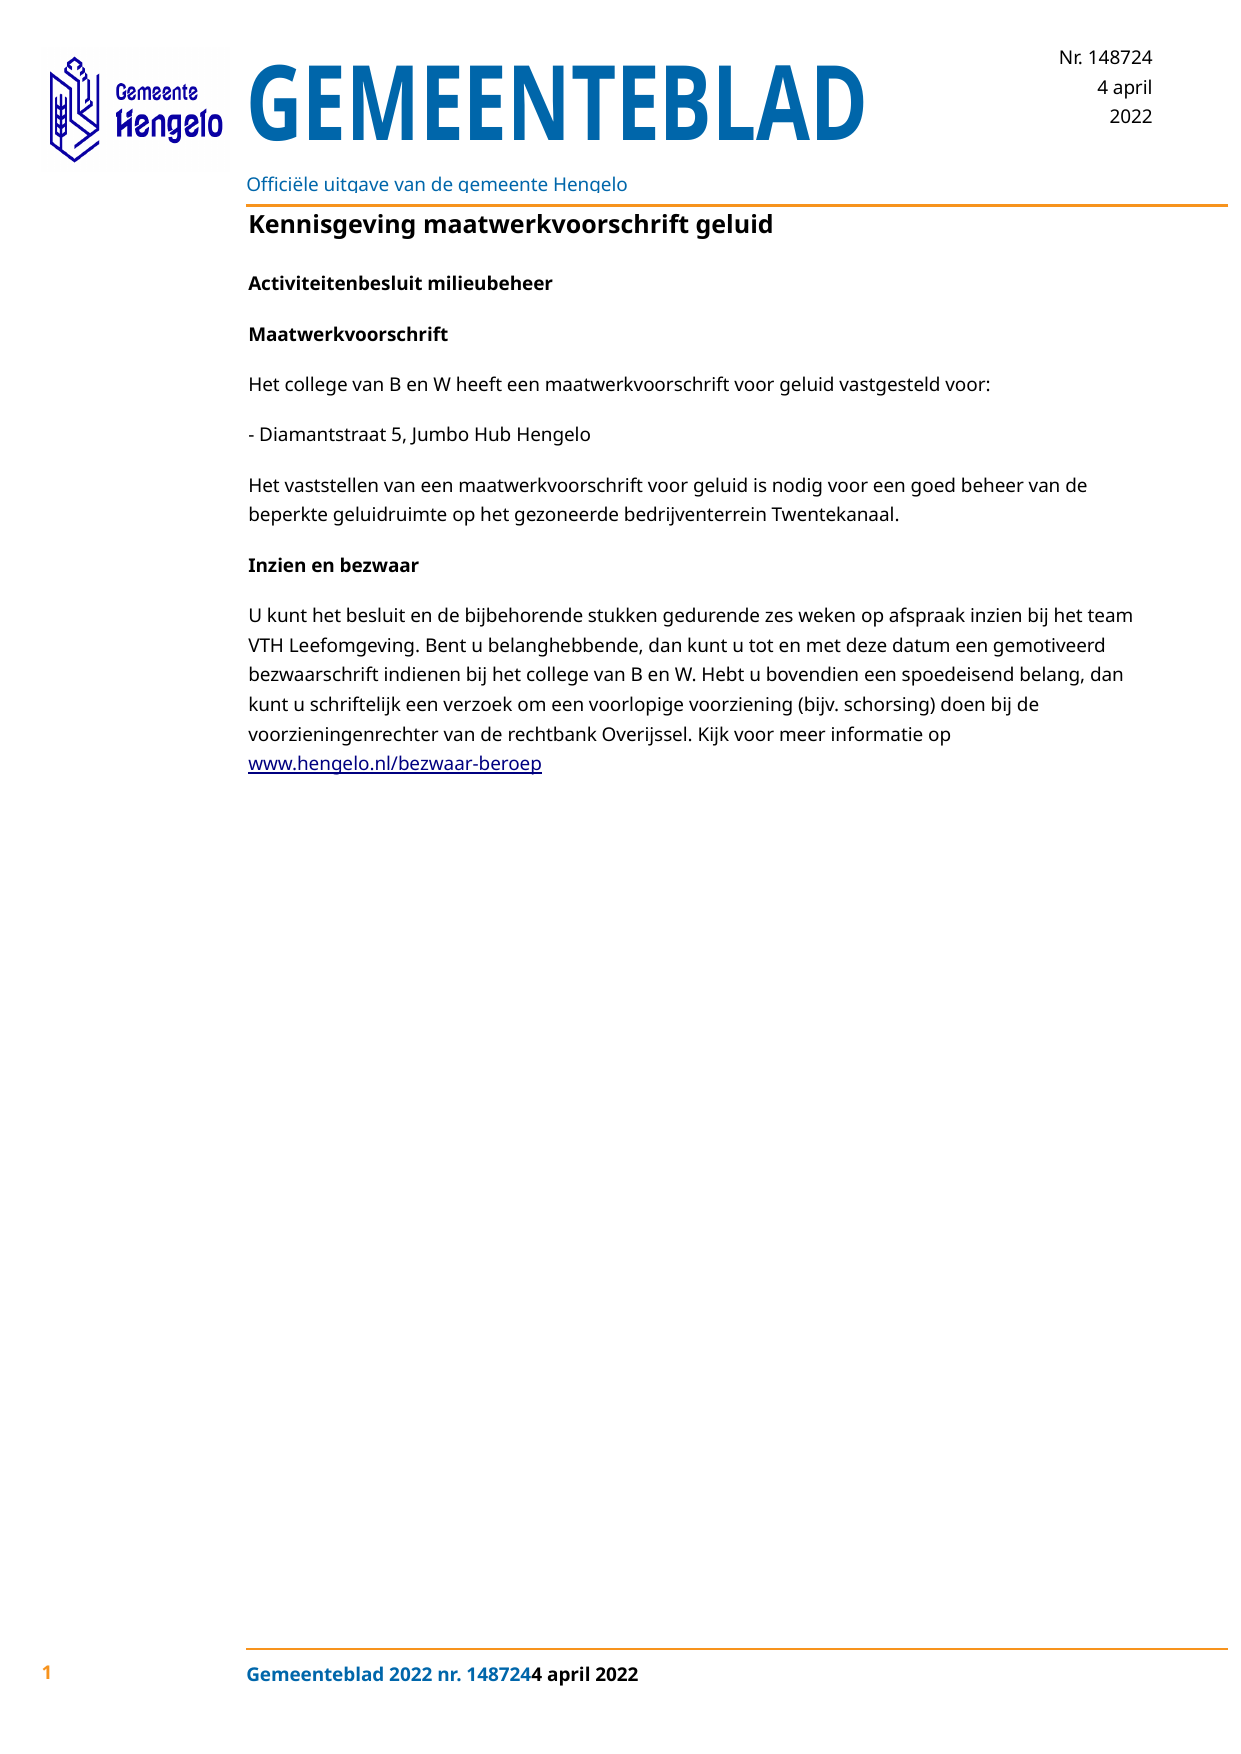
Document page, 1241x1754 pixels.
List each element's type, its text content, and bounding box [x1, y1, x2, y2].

text Maatwerkvoorschrift [248, 321, 1152, 346]
text Kennisgeving maatwerkvoorschrift geluid [248, 207, 1152, 241]
text Activiteitenbesluit milieubeheer [248, 270, 1152, 296]
picture [41, 47, 231, 172]
text Het vaststellen van een maatwerkvoorschrift voor geluid is nodig voor een goed beheer van de beperkte geluidruimte op het gezoneerde bedrijventerrein Twentekanaal. [248, 472, 1152, 527]
text U kunt het besluit en de bijbehorende stukken gedurende zes weken op afspraak inzien bij het team VTH Leefomgeving. Bent u belanghebbende, dan kunt u tot en met deze datum een gemotiveerd bezwaarschrift indienen bij het college van B en W. Hebt u bovendien een spoedeisend belang, dan kunt u schriftelijk een verzoek om een voorlopige voorziening (bijv. schorsing) doen bij de voorzieningenrechter van de rechtbank Overijssel. Kijk voor meer informatie op www.hengelo.nl/bezwaar-beroep [248, 602, 1152, 776]
text Het college van B en W heeft een maatwerkvoorschrift voor geluid vastgesteld voor: [248, 371, 1152, 397]
text - Diamantstraat 5, Jumbo Hub Hengelo [248, 422, 1152, 447]
text Inzien en bezwaar [248, 552, 1152, 578]
